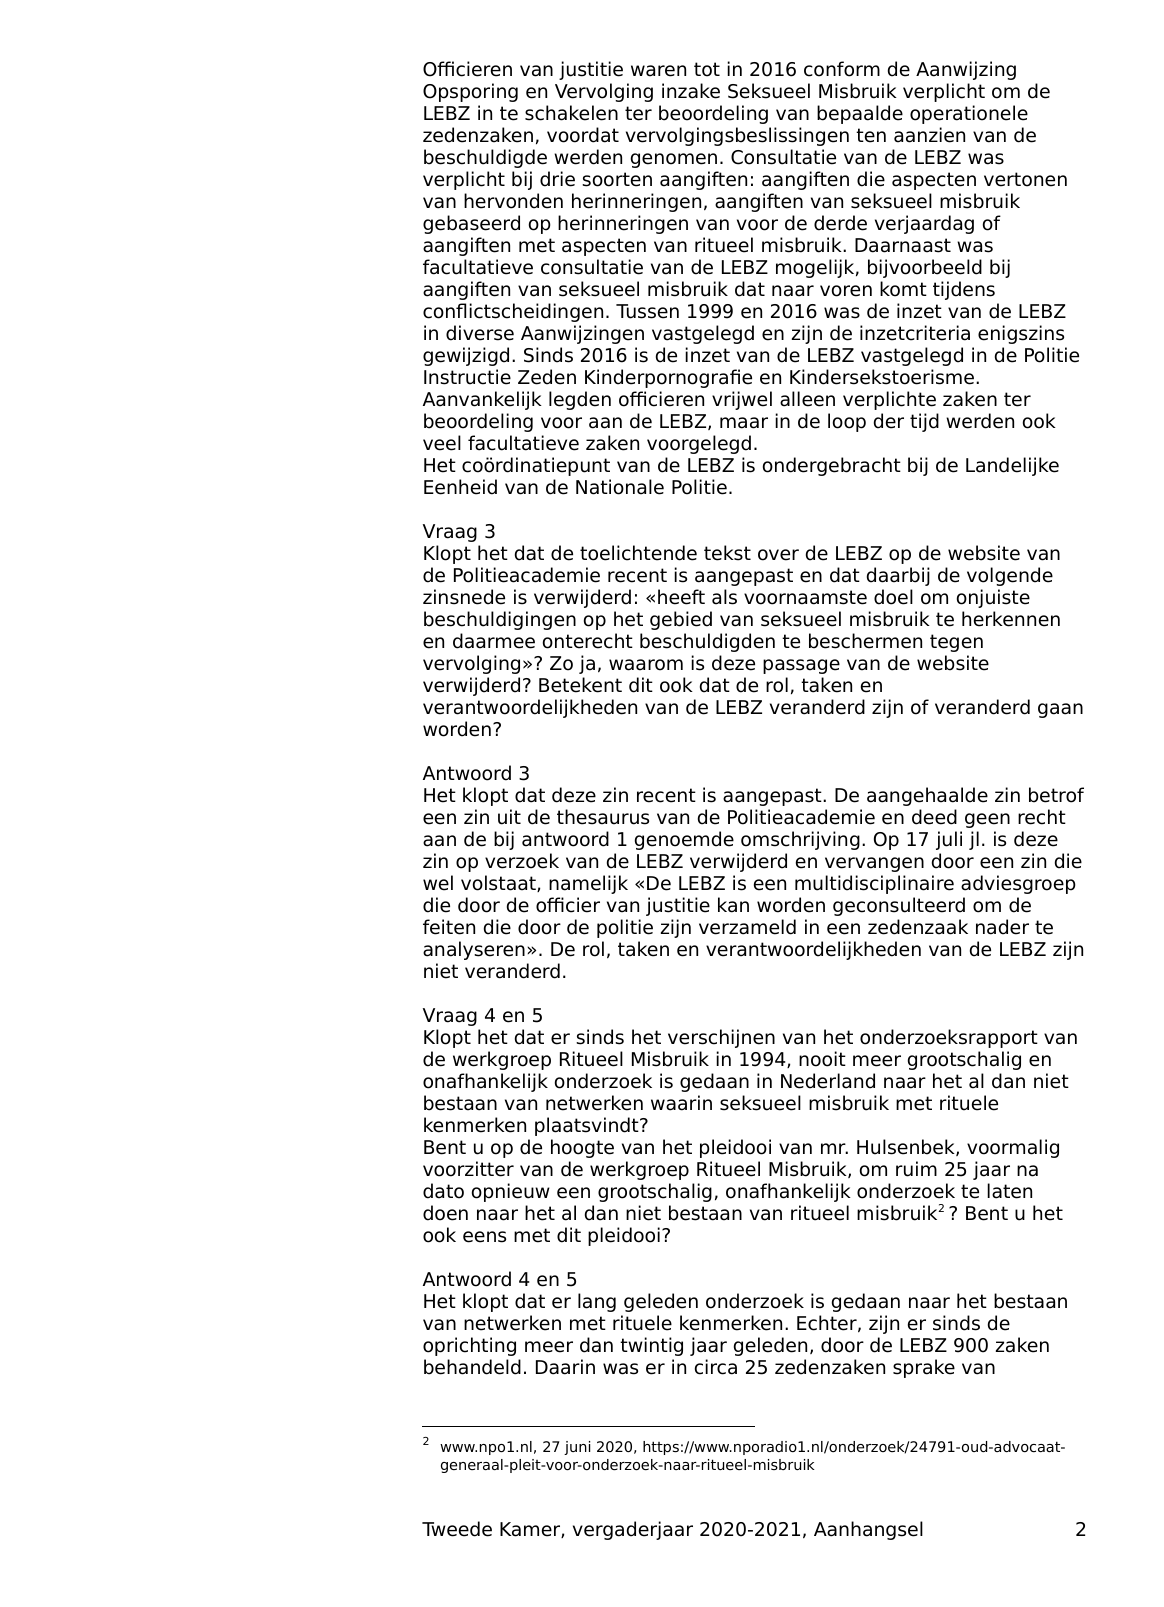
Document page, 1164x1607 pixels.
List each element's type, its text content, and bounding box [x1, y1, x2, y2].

text Het klopt dat deze zin recent is aangepast. De aangehaalde zin betrof een zin uit de thesaurus van de Politieacademie en deed geen recht aan de bij antwoord 1 genoemde omschrijving. Op 17 juli jl. is deze zin op verzoek van de LEBZ verwijderd en vervangen door een zin die wel volstaat, namelijk «De LEBZ is een multidisciplinaire adviesgroep die door de officier van justitie kan worden geconsulteerd om de feiten die door de politie zijn verzameld in een zedenzaak nader te analyseren». De rol, taken en verantwoordelijkheden van de LEBZ zijn niet veranderd. [422, 785, 1087, 983]
text Het klopt dat er lang geleden onderzoek is gedaan naar het bestaan van netwerken met rituele kenmerken. Echter, zijn er sinds de oprichting meer dan twintig jaar geleden, door de LEBZ 900 zaken behandeld. Daarin was er in circa 25 zedenzaken sprake van [422, 1291, 1087, 1379]
text www.npo1.nl, 27 juni 2020, https://www.nporadio1.nl/onderzoek/24791-oud-advocaat-generaal-pleit-voor-onderzoek-naar-ritueel-misbruik [422, 1435, 1087, 1474]
text Vraag 3 [422, 521, 1087, 543]
text Het coördinatiepunt van de LEBZ is ondergebracht bij de Landelijke Eenheid van de Nationale Politie. [422, 455, 1087, 499]
text Antwoord 4 en 5 [422, 1269, 1087, 1291]
text Klopt het dat er sinds het verschijnen van het onderzoeksrapport van de werkgroep Ritueel Misbruik in 1994, nooit meer grootschalig en onafhankelijk onderzoek is gedaan in Nederland naar het al dan niet bestaan van netwerken waarin seksueel misbruik met rituele kenmerken plaatsvindt? [422, 1027, 1087, 1137]
text Antwoord 3 [422, 763, 1087, 785]
text Klopt het dat de toelichtende tekst over de LEBZ op de website van de Politieacademie recent is aangepast en dat daarbij de volgende zinsnede is verwijderd: «heeft als voornaamste doel om onjuiste beschuldigingen op het gebied van seksueel misbruik te herkennen en daarmee onterecht beschuldigden te beschermen tegen vervolging»? Zo ja, waarom is deze passage van de website verwijderd? Betekent dit ook dat de rol, taken en verantwoordelijkheden van de LEBZ veranderd zijn of veranderd gaan worden? [422, 543, 1087, 741]
text Vraag 4 en 5 [422, 1005, 1087, 1027]
text Bent u op de hoogte van het pleidooi van mr. Hulsenbek, voormalig voorzitter van de werkgroep Ritueel Misbruik, om ruim 25 jaar na dato opnieuw een grootschalig, onafhankelijk onderzoek te laten doen naar het al dan niet bestaan van ritueel misbruik? Bent u het ook eens met dit pleidooi? [422, 1137, 1087, 1247]
text Officieren van justitie waren tot in 2016 conform de Aanwijzing Opsporing en Vervolging inzake Seksueel Misbruik verplicht om de LEBZ in te schakelen ter beoordeling van bepaalde operationele zedenzaken, voordat vervolgingsbeslissingen ten aanzien van de beschuldigde werden genomen. Consultatie van de LEBZ was verplicht bij drie soorten aangiften: aangiften die aspecten vertonen van hervonden herinneringen, aangiften van seksueel misbruik gebaseerd op herinneringen van voor de derde verjaardag of aangiften met aspecten van ritueel misbruik. Daarnaast was facultatieve consultatie van de LEBZ mogelijk, bijvoorbeeld bij aangiften van seksueel misbruik dat naar voren komt tijdens conflictscheidingen. Tussen 1999 en 2016 was de inzet van de LEBZ in diverse Aanwijzingen vastgelegd en zijn de inzetcriteria enigszins gewijzigd. Sinds 2016 is de inzet van de LEBZ vastgelegd in de Politie Instructie Zeden Kinderpornografie en Kindersekstoerisme. Aanvankelijk legden officieren vrijwel alleen verplichte zaken ter beoordeling voor aan de LEBZ, maar in de loop der tijd werden ook veel facultatieve zaken voorgelegd. [422, 59, 1087, 455]
